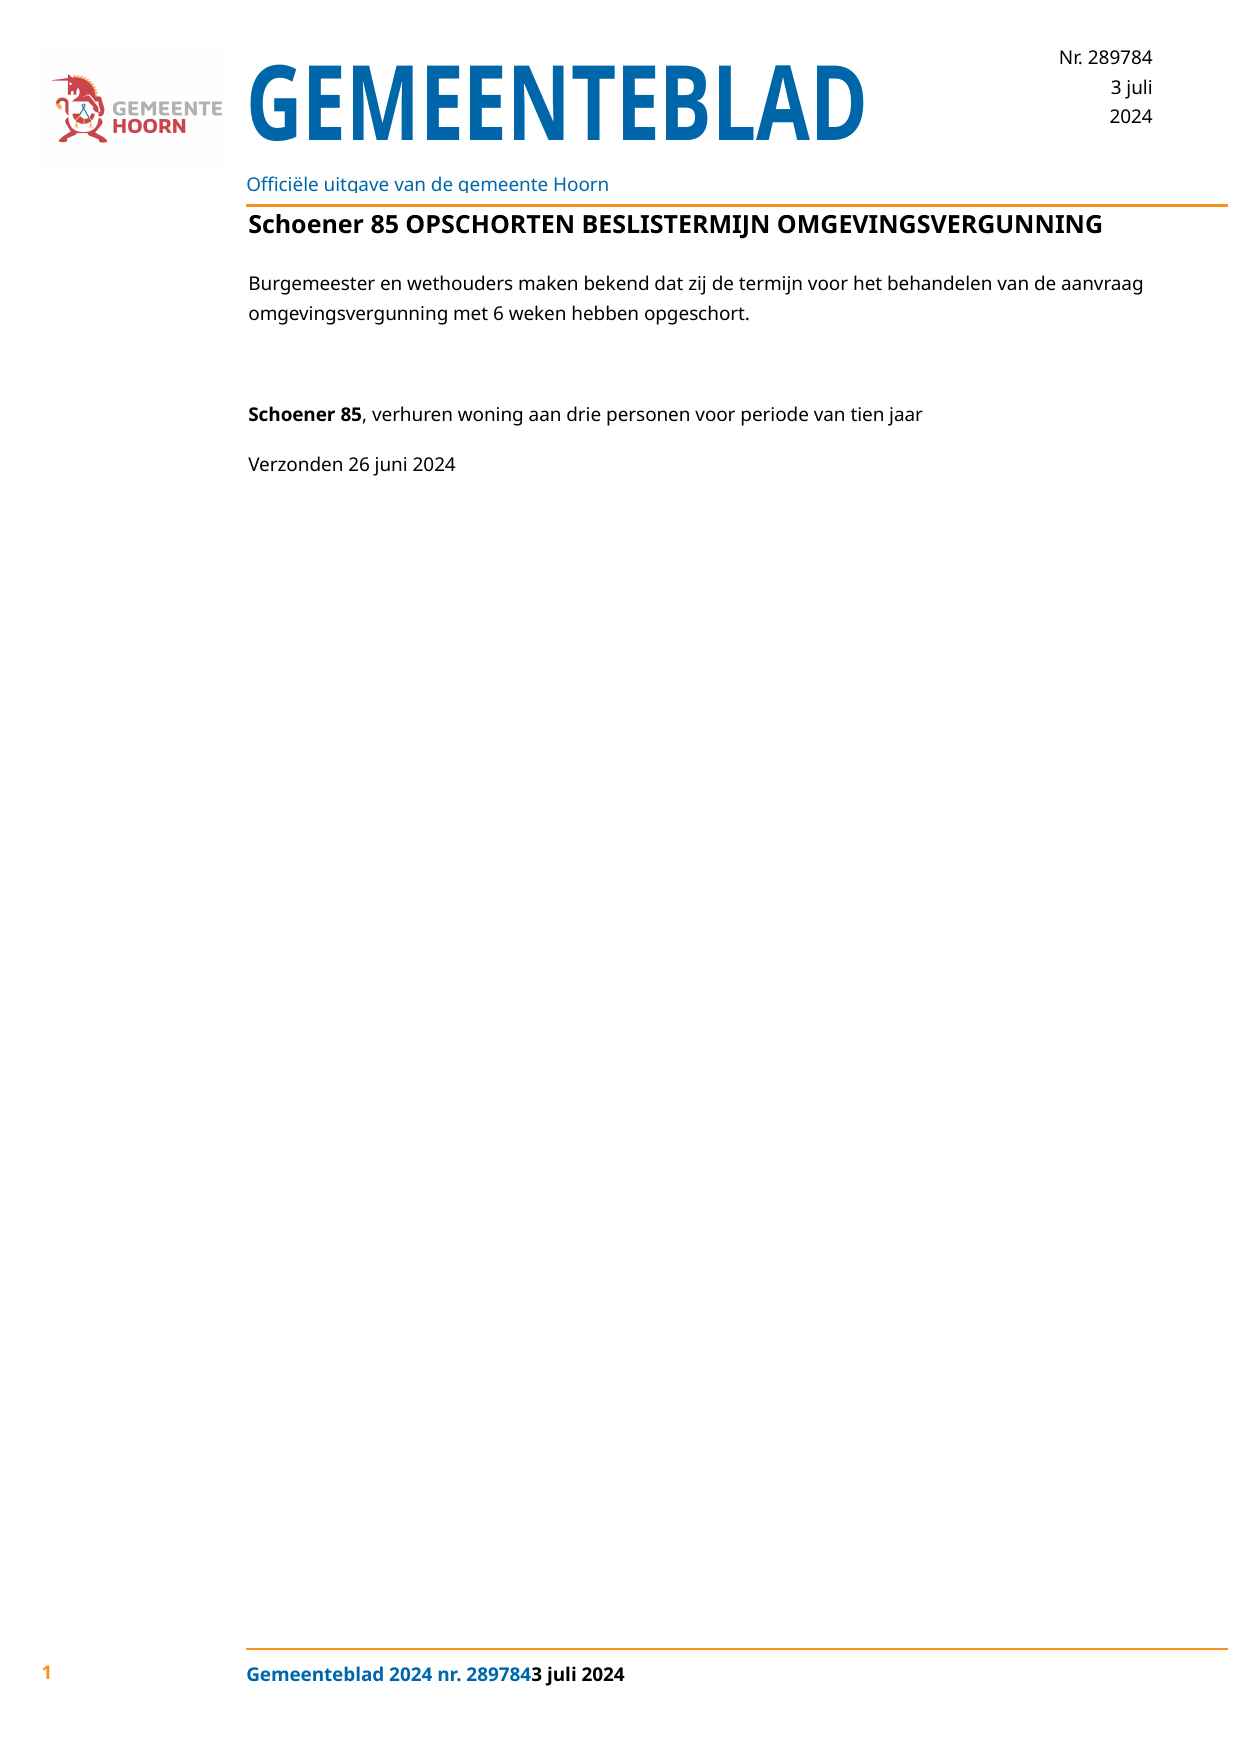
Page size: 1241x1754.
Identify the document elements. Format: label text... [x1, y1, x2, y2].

text Schoener 85 OPSCHORTEN BESLISTERMIJN OMGEVINGSVERGUNNING [248, 207, 1152, 241]
text Verzonden 26 juni 2024 [248, 451, 1152, 477]
text Schoener 85, verhuren woning aan drie personen voor periode van tien jaar [248, 401, 1152, 426]
picture [41, 47, 231, 172]
text Burgemeester en wethouders maken bekend dat zij de termijn voor het behandelen van de aanvraag omgevingsvergunning met 6 weken hebben opgeschort. [248, 270, 1152, 326]
